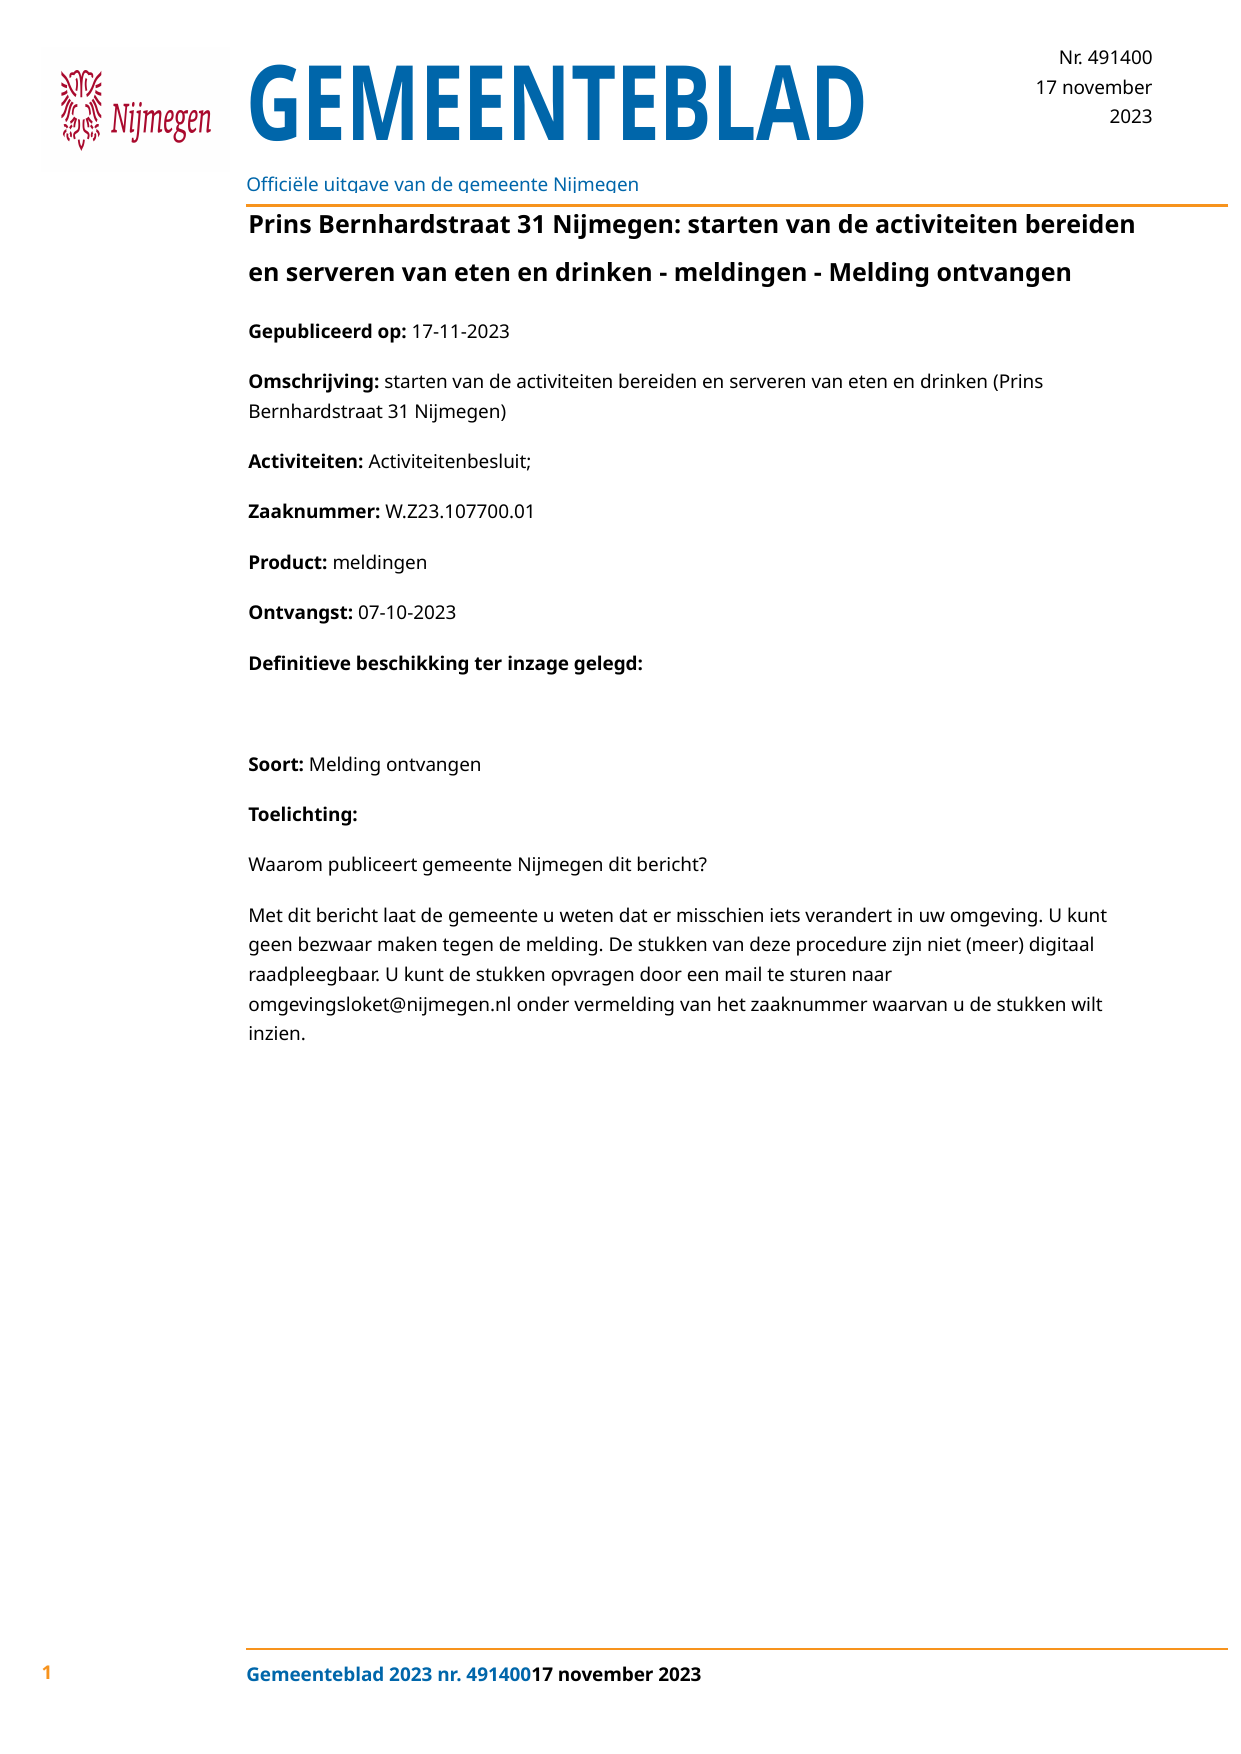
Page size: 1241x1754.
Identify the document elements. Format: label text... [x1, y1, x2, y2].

text Definitieve beschikking ter inzage gelegd: [248, 650, 1152, 676]
text Prins Bernhardstraat 31 Nijmegen: starten van de activiteiten bereiden en serveren van eten en drinken - meldingen - Melding ontvangen [248, 207, 1152, 288]
text Gepubliceerd op: 17-11-2023 [248, 318, 1152, 344]
text Activiteiten: Activiteitenbesluit; [248, 448, 1152, 474]
text Waarom publiceert gemeente Nijmegen dit bericht? [248, 852, 1152, 877]
text Toelichting: [248, 801, 1152, 827]
text Met dit bericht laat de gemeente u weten dat er misschien iets verandert in uw omgeving. U kunt geen bezwaar maken tegen de melding. De stukken van deze procedure zijn niet (meer) digitaal raadpleegbaar. U kunt de stukken opvragen door een mail te sturen naar omgevingsloket@nijmegen.nl onder vermelding van het zaaknummer waarvan u de stukken wilt inzien. [248, 902, 1152, 1046]
text Zaaknummer: W.Z23.107700.01 [248, 499, 1152, 524]
text Ontvangst: 07-10-2023 [248, 599, 1152, 625]
text Product: meldingen [248, 549, 1152, 575]
text Omschrijving: starten van de activiteiten bereiden en serveren van eten en drinken (Prins Bernhardstraat 31 Nijmegen) [248, 368, 1152, 424]
text Soort: Melding ontvangen [248, 751, 1152, 777]
picture [41, 47, 231, 172]
